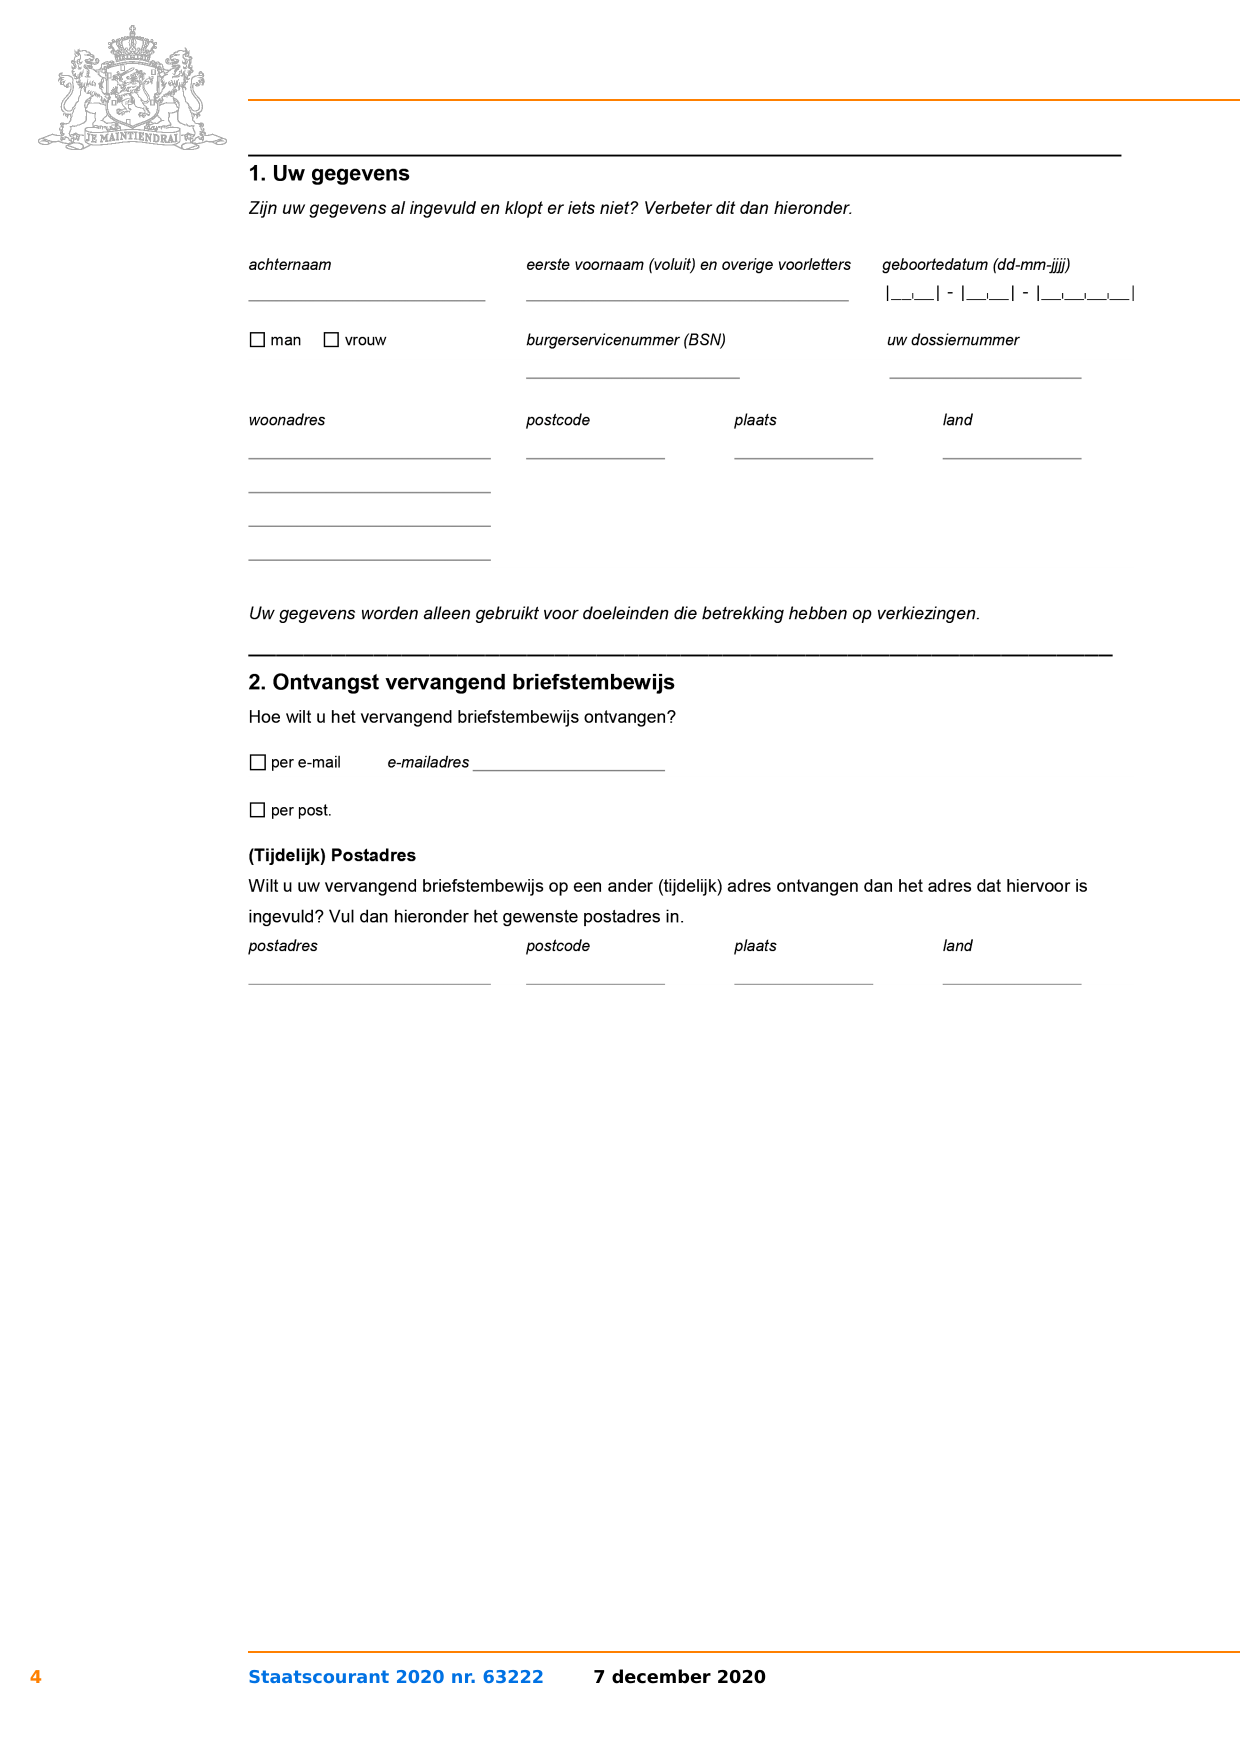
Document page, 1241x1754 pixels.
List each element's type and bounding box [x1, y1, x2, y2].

picture [248, 151, 1134, 985]
picture [38, 25, 227, 150]
